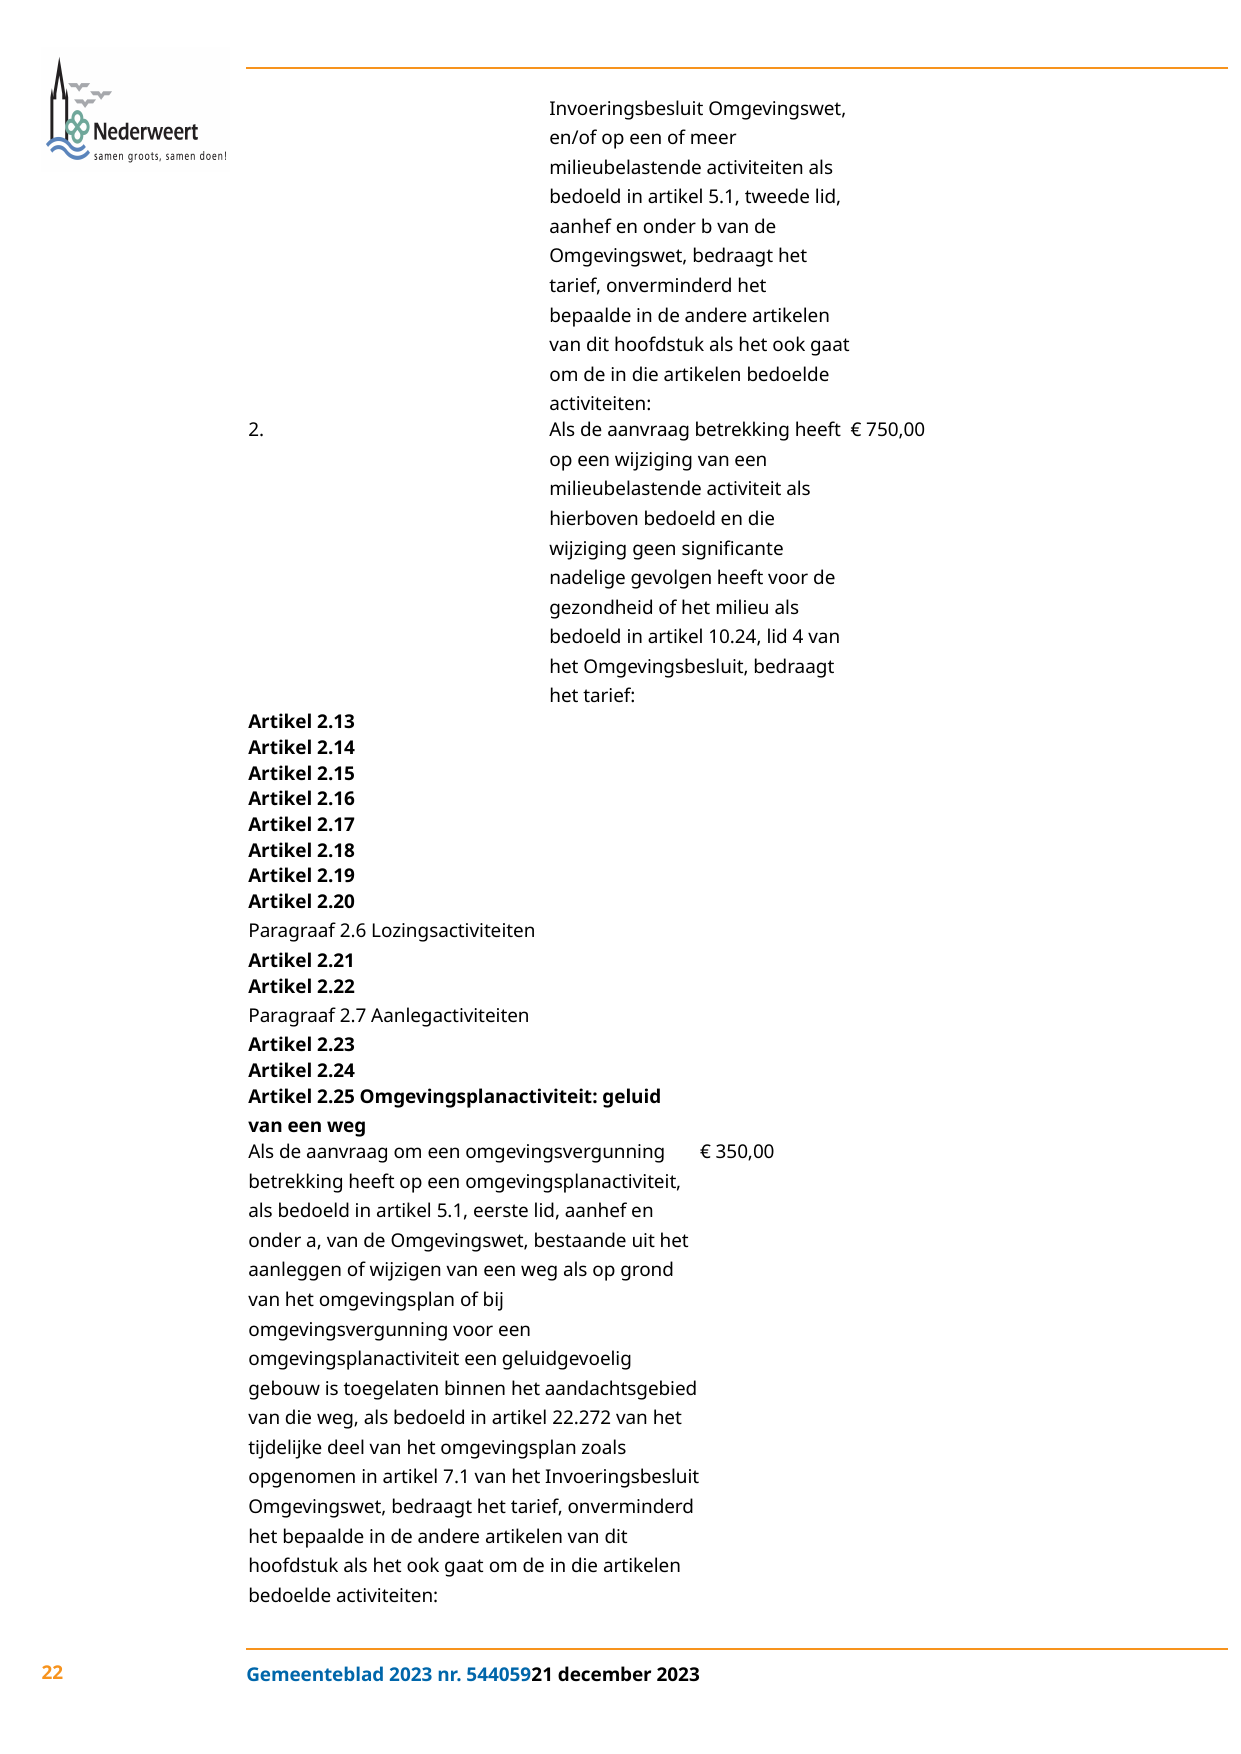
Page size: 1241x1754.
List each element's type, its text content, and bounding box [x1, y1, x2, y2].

table_cell [850, 760, 1152, 786]
picture [41, 47, 231, 172]
table_header [248, 95, 549, 416]
table_cell [700, 1083, 1152, 1138]
table_cell Artikel 2.18 [248, 837, 850, 863]
table_cell Als de aanvraag betrekking heeft op een wijziging van een milieubelastende activiteit als hierboven bedoeld en die wijziging geen significante nadelige gevolgen heeft voor de gezondheid of het milieu als bedoeld in artikel 10.24, lid 4 van het Omgevingsbesluit, bedraagt het tarief: [549, 416, 850, 708]
table_cell [700, 973, 1152, 998]
table_cell Artikel 2.24 [248, 1057, 700, 1083]
table_cell [850, 837, 1152, 863]
table_header [850, 95, 1152, 416]
table_header [700, 1031, 1152, 1057]
table_header Artikel 2.23 [248, 1031, 700, 1057]
table_cell Artikel 2.13 [248, 708, 850, 734]
table_cell Artikel 2.22 [248, 973, 700, 998]
text Paragraaf 2.6 Lozingsactiviteiten [248, 917, 1152, 943]
table_cell € 350,00 [700, 1138, 1152, 1608]
table_header Invoeringsbesluit Omgevingswet, en/of op een of meer milieubelastende activiteiten als bedoeld in artikel 5.1, tweede lid, aanhef en onder b van de Omgevingswet, bedraagt het tarief, onverminderd het bepaalde in de andere artikelen van dit hoofdstuk als het ook gaat om de in die artikelen bedoelde activiteiten: [549, 95, 850, 416]
table_cell Artikel 2.25 Omgevingsplanactiviteit: geluid van een weg [248, 1083, 700, 1138]
table_cell [850, 708, 1152, 734]
table_cell Artikel 2.16 [248, 786, 850, 811]
table_cell € 750,00 [850, 416, 1152, 708]
table_cell Als de aanvraag om een omgevingsvergunning betrekking heeft op een omgevingsplanactiviteit, als bedoeld in artikel 5.1, eerste lid, aanhef en onder a, van de Omgevingswet, bestaande uit het aanleggen of wijzigen van een weg als op grond van het omgevingsplan of bij omgevingsvergunning voor een omgevingsplanactiviteit een geluidgevoelig gebouw is toegelaten binnen het aandachtsgebied van die weg, als bedoeld in artikel 22.272 van het tijdelijke deel van het omgevingsplan zoals opgenomen in artikel 7.1 van het Invoeringsbesluit Omgevingswet, bedraagt het tarief, onverminderd het bepaalde in de andere artikelen van dit hoofdstuk als het ook gaat om de in die artikelen bedoelde activiteiten: [248, 1138, 700, 1608]
table_cell Artikel 2.20 [248, 889, 850, 914]
table_cell Artikel 2.15 [248, 760, 850, 786]
table_cell [700, 1057, 1152, 1083]
table_cell 2. [248, 416, 549, 708]
table_header [700, 947, 1152, 973]
table_cell Artikel 2.19 [248, 863, 850, 888]
text Paragraaf 2.7 Aanlegactiviteiten [248, 1002, 1152, 1027]
table_header Artikel 2.21 [248, 947, 700, 973]
table_cell Artikel 2.14 [248, 734, 850, 760]
table_cell [850, 734, 1152, 760]
table_cell [850, 863, 1152, 888]
table_cell Artikel 2.17 [248, 811, 850, 837]
table_cell [850, 889, 1152, 914]
table_cell [850, 786, 1152, 811]
table_cell [850, 811, 1152, 837]
